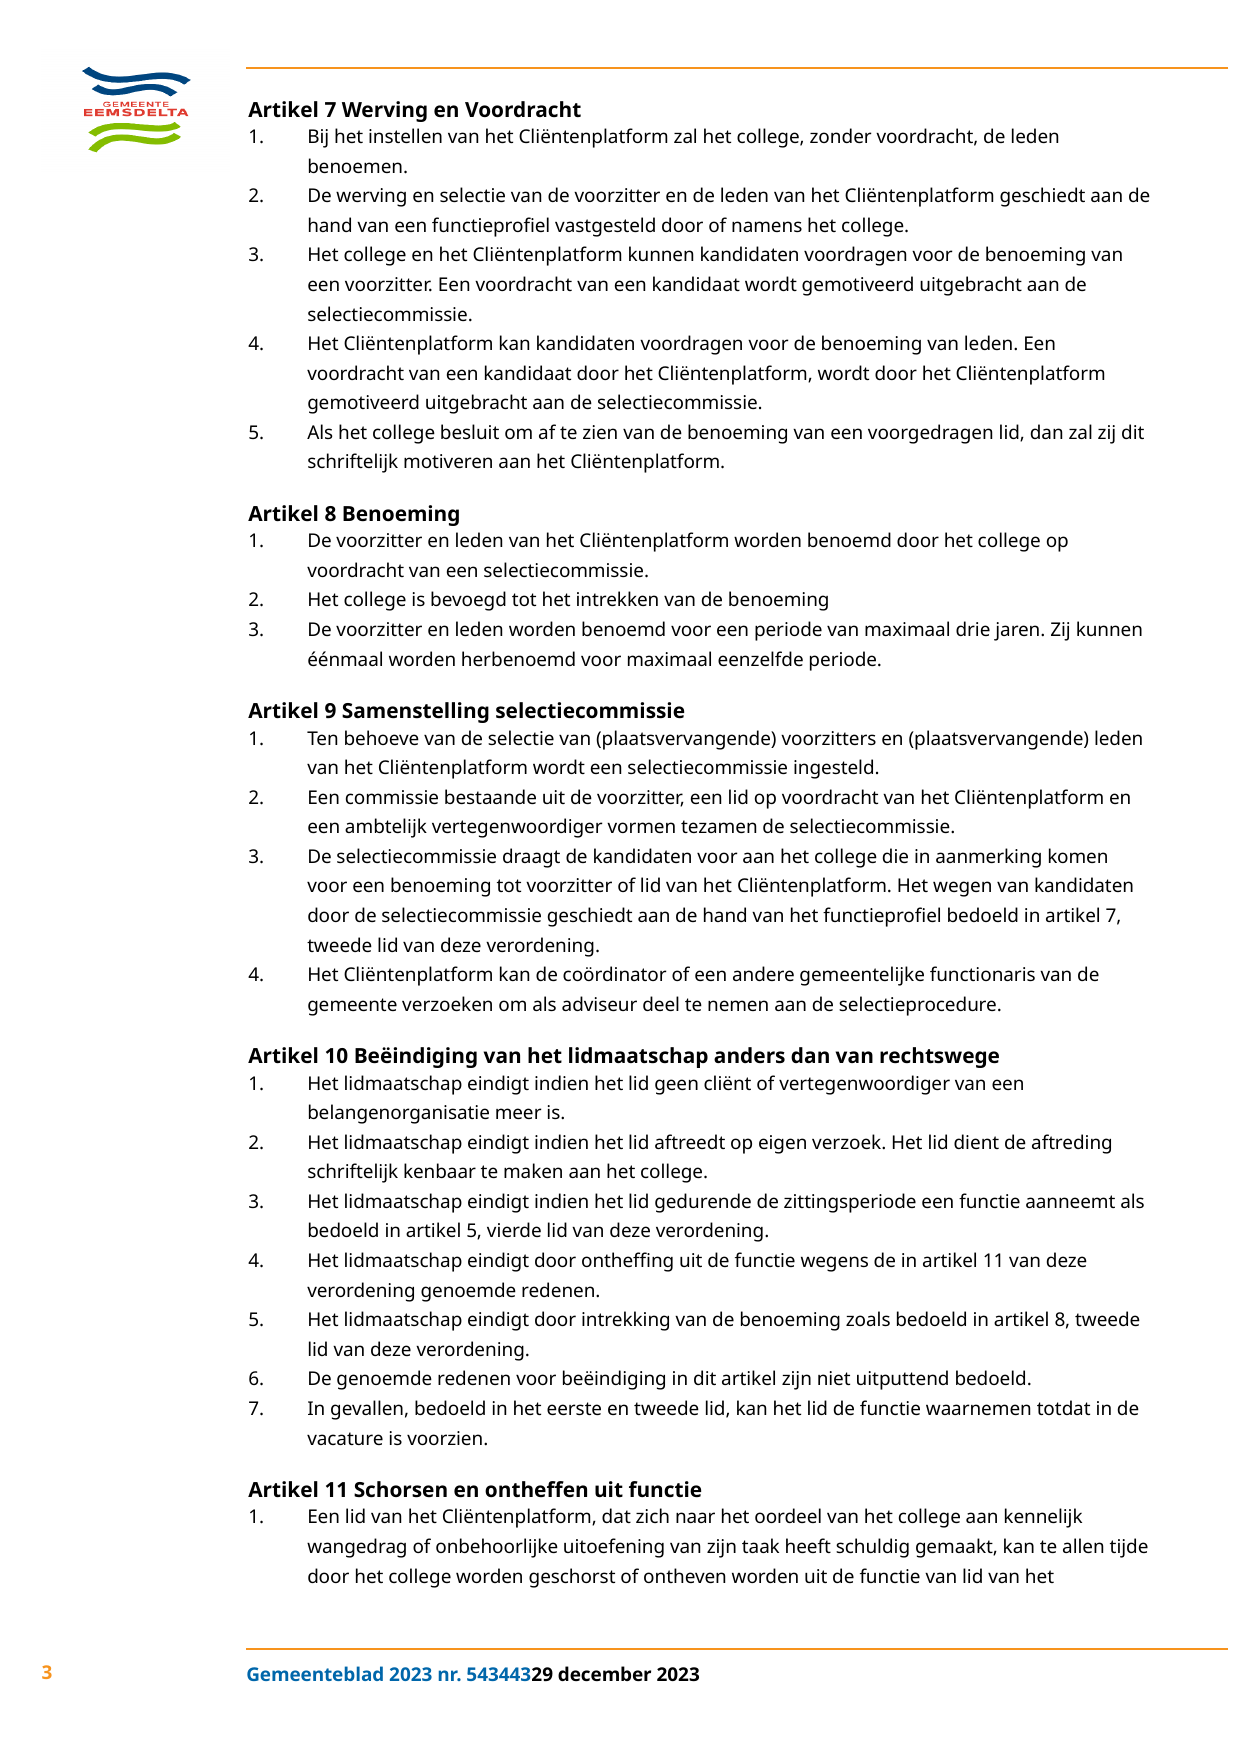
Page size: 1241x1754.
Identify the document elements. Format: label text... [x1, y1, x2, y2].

text Artikel 11 Schorsen en ontheffen uit functie [248, 1475, 1152, 1504]
text Artikel 7 Werving en Voordracht [248, 95, 1152, 123]
text Artikel 8 Benoeming [248, 499, 1152, 527]
list Bij het instellen van het Cliëntenplatform zal het college, zonder voordracht, de leden benoemen. [248, 123, 1152, 178]
list Het lidmaatschap eindigt door intrekking van de benoeming zoals bedoeld in artikel 8, tweede lid van deze verordening. [248, 1306, 1152, 1362]
list De selectiecommissie draagt de kandidaten voor aan het college die in aanmerking komen voor een benoeming tot voorzitter of lid van het Cliëntenplatform. Het wegen van kandidaten door de selectiecommissie geschiedt aan de hand van het functieprofiel bedoeld in artikel 7, tweede lid van deze verordening. [248, 843, 1152, 957]
list Een commissie bestaande uit de voorzitter, een lid op voordracht van het Cliëntenplatform en een ambtelijk vertegenwoordiger vormen tezamen de selectiecommissie. [248, 784, 1152, 839]
text Artikel 10 Beëindiging van het lidmaatschap anders dan van rechtswege [248, 1041, 1152, 1070]
list Het college is bevoegd tot het intrekken van de benoeming [248, 587, 1152, 612]
list De voorzitter en leden worden benoemd voor een periode van maximaal drie jaren. Zij kunnen éénmaal worden herbenoemd voor maximaal eenzelfde periode. [248, 616, 1152, 672]
picture [41, 47, 231, 172]
list De genoemde redenen voor beëindiging in dit artikel zijn niet uitputtend bedoeld. [248, 1366, 1152, 1391]
list Het Cliëntenplatform kan de coördinator of een andere gemeentelijke functionaris van de gemeente verzoeken om als adviseur deel te nemen aan de selectieprocedure. [248, 961, 1152, 1017]
text Artikel 9 Samenstelling selectiecommissie [248, 696, 1152, 725]
list Het lidmaatschap eindigt indien het lid geen cliënt of vertegenwoordiger van een belangenorganisatie meer is. [248, 1070, 1152, 1125]
list Ten behoeve van de selectie van (plaatsvervangende) voorzitters en (plaatsvervangende) leden van het Cliëntenplatform wordt een selectiecommissie ingesteld. [248, 725, 1152, 780]
list De werving en selectie van de voorzitter en de leden van het Cliëntenplatform geschiedt aan de hand van een functieprofiel vastgesteld door of namens het college. [248, 182, 1152, 238]
list Het college en het Cliëntenplatform kunnen kandidaten voordragen voor de benoeming van een voorzitter. Een voordracht van een kandidaat wordt gemotiveerd uitgebracht aan de selectiecommissie. [248, 242, 1152, 326]
list In gevallen, bedoeld in het eerste en tweede lid, kan het lid de functie waarnemen totdat in de vacature is voorzien. [248, 1395, 1152, 1451]
list Het lidmaatschap eindigt indien het lid aftreedt op eigen verzoek. Het lid dient de aftreding schriftelijk kenbaar te maken aan het college. [248, 1129, 1152, 1184]
list Het lidmaatschap eindigt indien het lid gedurende de zittingsperiode een functie aanneemt als bedoeld in artikel 5, vierde lid van deze verordening. [248, 1188, 1152, 1243]
list Het Cliëntenplatform kan kandidaten voordragen voor de benoeming van leden. Een voordracht van een kandidaat door het Cliëntenplatform, wordt door het Cliëntenplatform gemotiveerd uitgebracht aan de selectiecommissie. [248, 330, 1152, 415]
list Een lid van het Cliëntenplatform, dat zich naar het oordeel van het college aan kennelijk wangedrag of onbehoorlijke uitoefening van zijn taak heeft schuldig gemaakt, kan te allen tijde door het college worden geschorst of ontheven worden uit de functie van lid van het [248, 1504, 1152, 1588]
list Het lidmaatschap eindigt door ontheffing uit de functie wegens de in artikel 11 van deze verordening genoemde redenen. [248, 1247, 1152, 1303]
list De voorzitter en leden van het Cliëntenplatform worden benoemd door het college op voordracht van een selectiecommissie. [248, 527, 1152, 583]
list Als het college besluit om af te zien van de benoeming van een voorgedragen lid, dan zal zij dit schriftelijk motiveren aan het Cliëntenplatform. [248, 419, 1152, 474]
